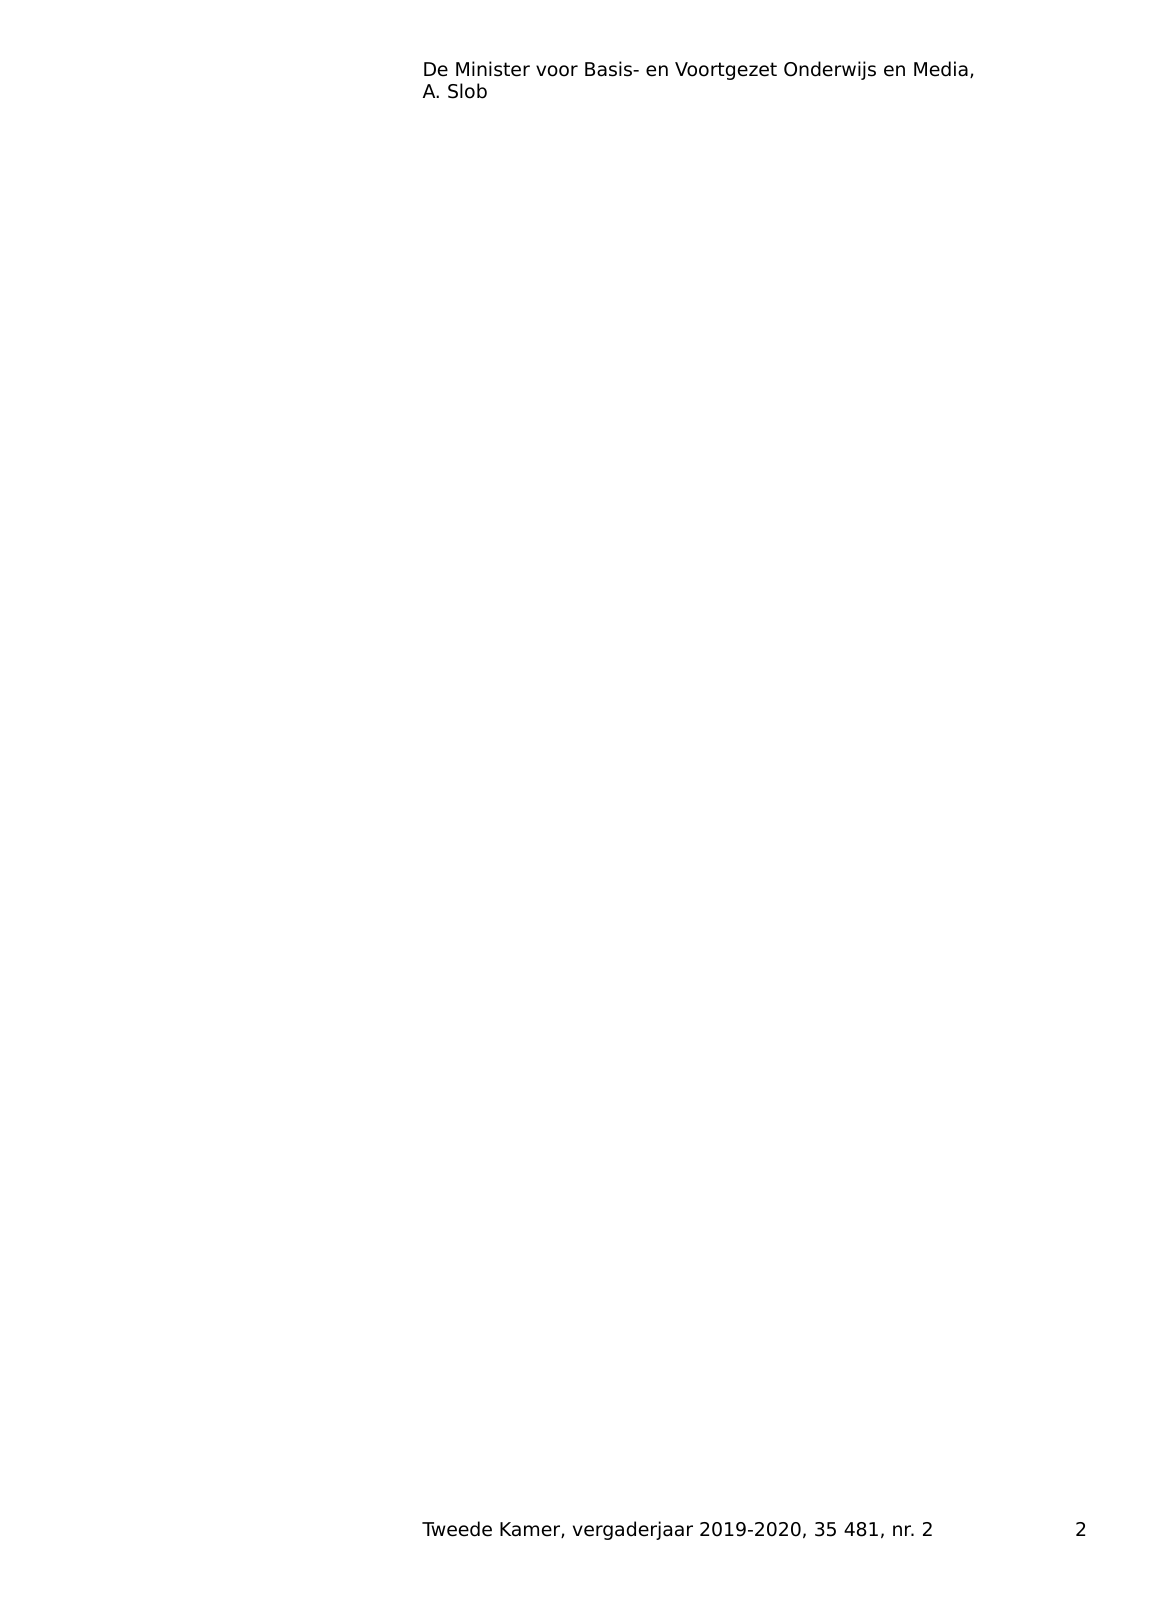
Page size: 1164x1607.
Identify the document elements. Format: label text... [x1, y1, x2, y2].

text De Minister voor Basis- en Voortgezet Onderwijs en Media, A. Slob [422, 59, 1087, 103]
